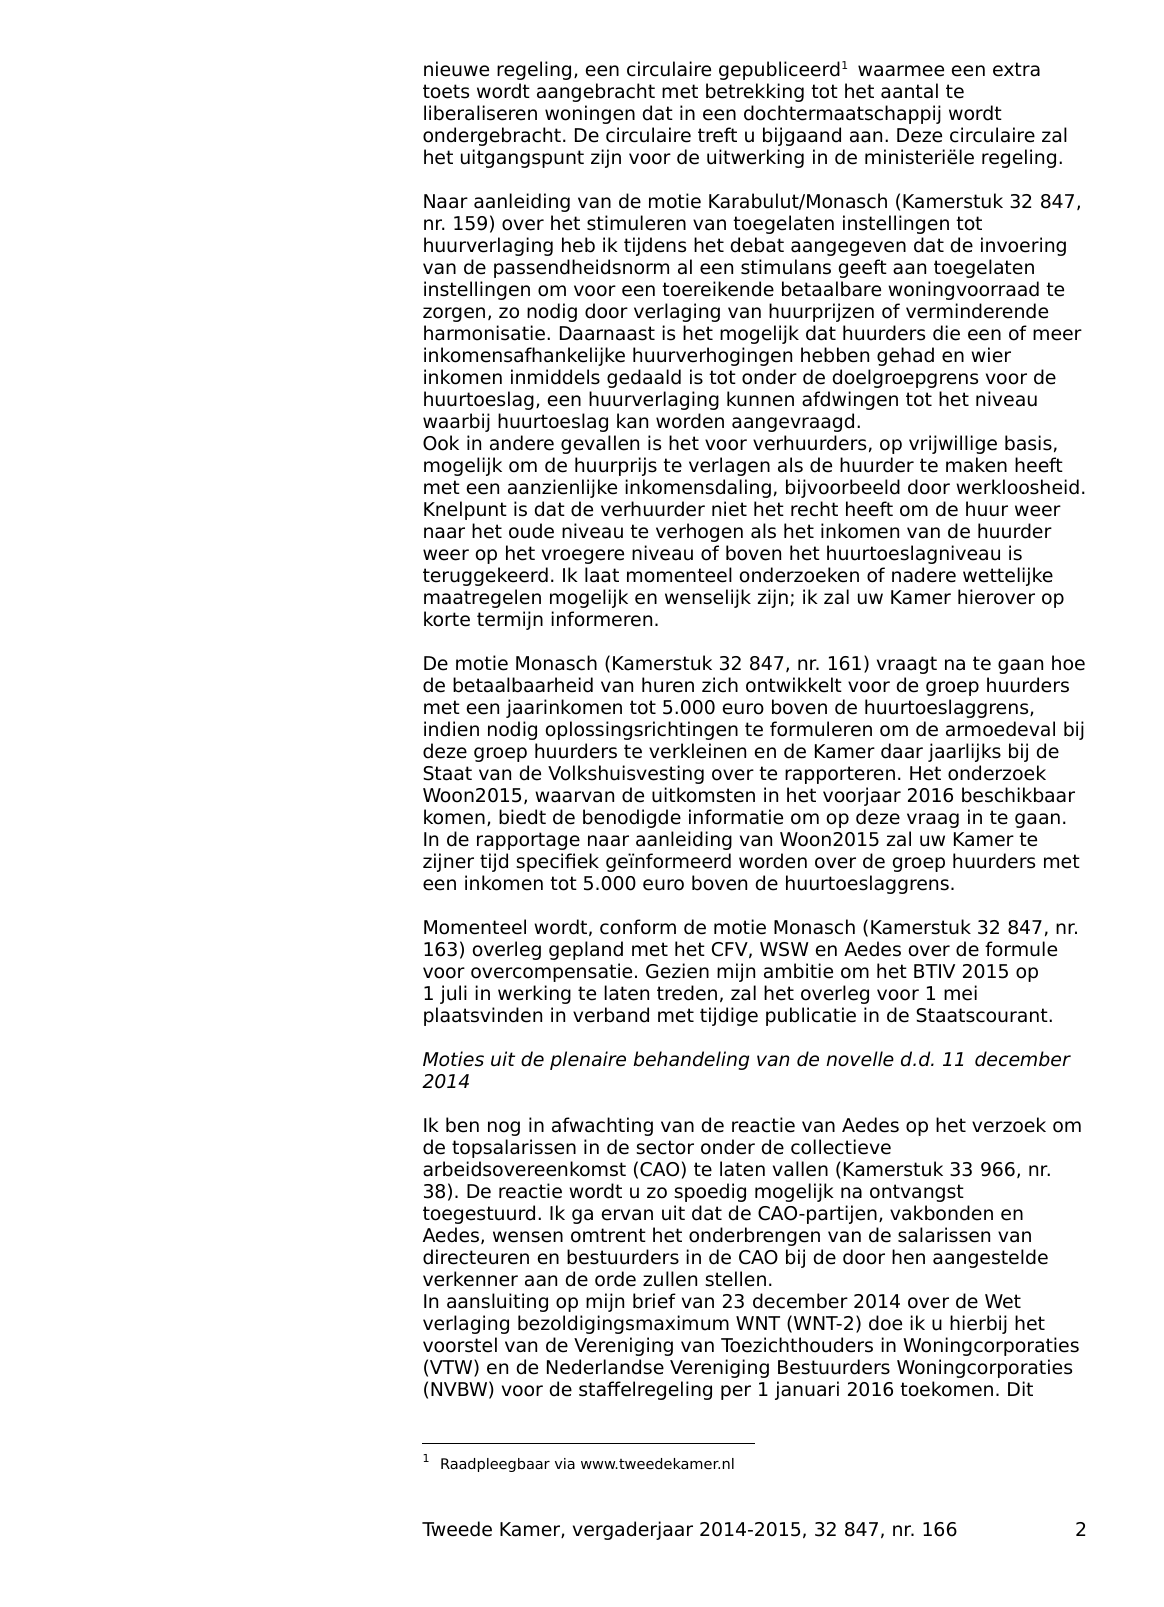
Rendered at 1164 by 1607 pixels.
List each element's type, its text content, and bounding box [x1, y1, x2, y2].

text Ook in andere gevallen is het voor verhuurders, op vrijwillige basis, mogelijk om de huurprijs te verlagen als de huurder te maken heeft met een aanzienlijke inkomensdaling, bijvoorbeeld door werkloosheid. Knelpunt is dat de verhuurder niet het recht heeft om de huur weer naar het oude niveau te verhogen als het inkomen van de huurder weer op het vroegere niveau of boven het huurtoeslagniveau is teruggekeerd. Ik laat momenteel onderzoeken of nadere wettelijke maatregelen mogelijk en wenselijk zijn; ik zal uw Kamer hierover op korte termijn informeren. [422, 433, 1087, 631]
text Momenteel wordt, conform de motie Monasch (Kamerstuk 32 847, nr. 163) overleg gepland met het CFV, WSW en Aedes over de formule voor overcompensatie. Gezien mijn ambitie om het BTIV 2015 op 1 juli in werking te laten treden, zal het overleg voor 1 mei plaatsvinden in verband met tijdige publicatie in de Staatscourant. [422, 917, 1087, 1027]
text Naar aanleiding van de motie Karabulut/Monasch (Kamerstuk 32 847, nr. 159) over het stimuleren van toegelaten instellingen tot huurverlaging heb ik tijdens het debat aangegeven dat de invoering van de passendheidsnorm al een stimulans geeft aan toegelaten instellingen om voor een toereikende betaalbare woningvoorraad te zorgen, zo nodig door verlaging van huurprijzen of verminderende harmonisatie. Daarnaast is het mogelijk dat huurders die een of meer inkomensafhankelijke huurverhogingen hebben gehad en wier inkomen inmiddels gedaald is tot onder de doelgroepgrens voor de huurtoeslag, een huurverlaging kunnen afdwingen tot het niveau waarbij huurtoeslag kan worden aangevraagd. [422, 191, 1087, 433]
text In aansluiting op mijn brief van 23 december 2014 over de Wet verlaging bezoldigingsmaximum WNT (WNT-2) doe ik u hierbij het voorstel van de Vereniging van Toezichthouders in Woningcorporaties (VTW) en de Nederlandse Vereniging Bestuurders Woningcorporaties (NVBW) voor de staffelregeling per 1 januari 2016 toekomen. Dit [422, 1291, 1087, 1401]
text Ik ben nog in afwachting van de reactie van Aedes op het verzoek om de topsalarissen in de sector onder de collectieve arbeidsovereenkomst (CAO) te laten vallen (Kamerstuk 33 966, nr. 38). De reactie wordt u zo spoedig mogelijk na ontvangst toegestuurd. Ik ga ervan uit dat de CAO-partijen, vakbonden en Aedes, wensen omtrent het onderbrengen van de salarissen van directeuren en bestuurders in de CAO bij de door hen aangestelde verkenner aan de orde zullen stellen. [422, 1115, 1087, 1291]
text nieuwe regeling, een circulaire gepubliceerd waarmee een extra toets wordt aangebracht met betrekking tot het aantal te liberaliseren woningen dat in een dochtermaatschappij wordt ondergebracht. De circulaire treft u bijgaand aan. Deze circulaire zal het uitgangspunt zijn voor de uitwerking in de ministeriële regeling. [422, 59, 1087, 169]
subtitle Moties uit de plenaire behandeling van de novelle d.d. 11 december 2014 [422, 1049, 1087, 1093]
text Raadpleegbaar via www.tweedekamer.nl [422, 1452, 1087, 1474]
text De motie Monasch (Kamerstuk 32 847, nr. 161) vraagt na te gaan hoe de betaalbaarheid van huren zich ontwikkelt voor de groep huurders met een jaarinkomen tot 5.000 euro boven de huurtoeslaggrens, indien nodig oplossingsrichtingen te formuleren om de armoedeval bij deze groep huurders te verkleinen en de Kamer daar jaarlijks bij de Staat van de Volkshuisvesting over te rapporteren. Het onderzoek Woon2015, waarvan de uitkomsten in het voorjaar 2016 beschikbaar komen, biedt de benodigde informatie om op deze vraag in te gaan. In de rapportage naar aanleiding van Woon2015 zal uw Kamer te zijner tijd specifiek geïnformeerd worden over de groep huurders met een inkomen tot 5.000 euro boven de huurtoeslaggrens. [422, 653, 1087, 895]
